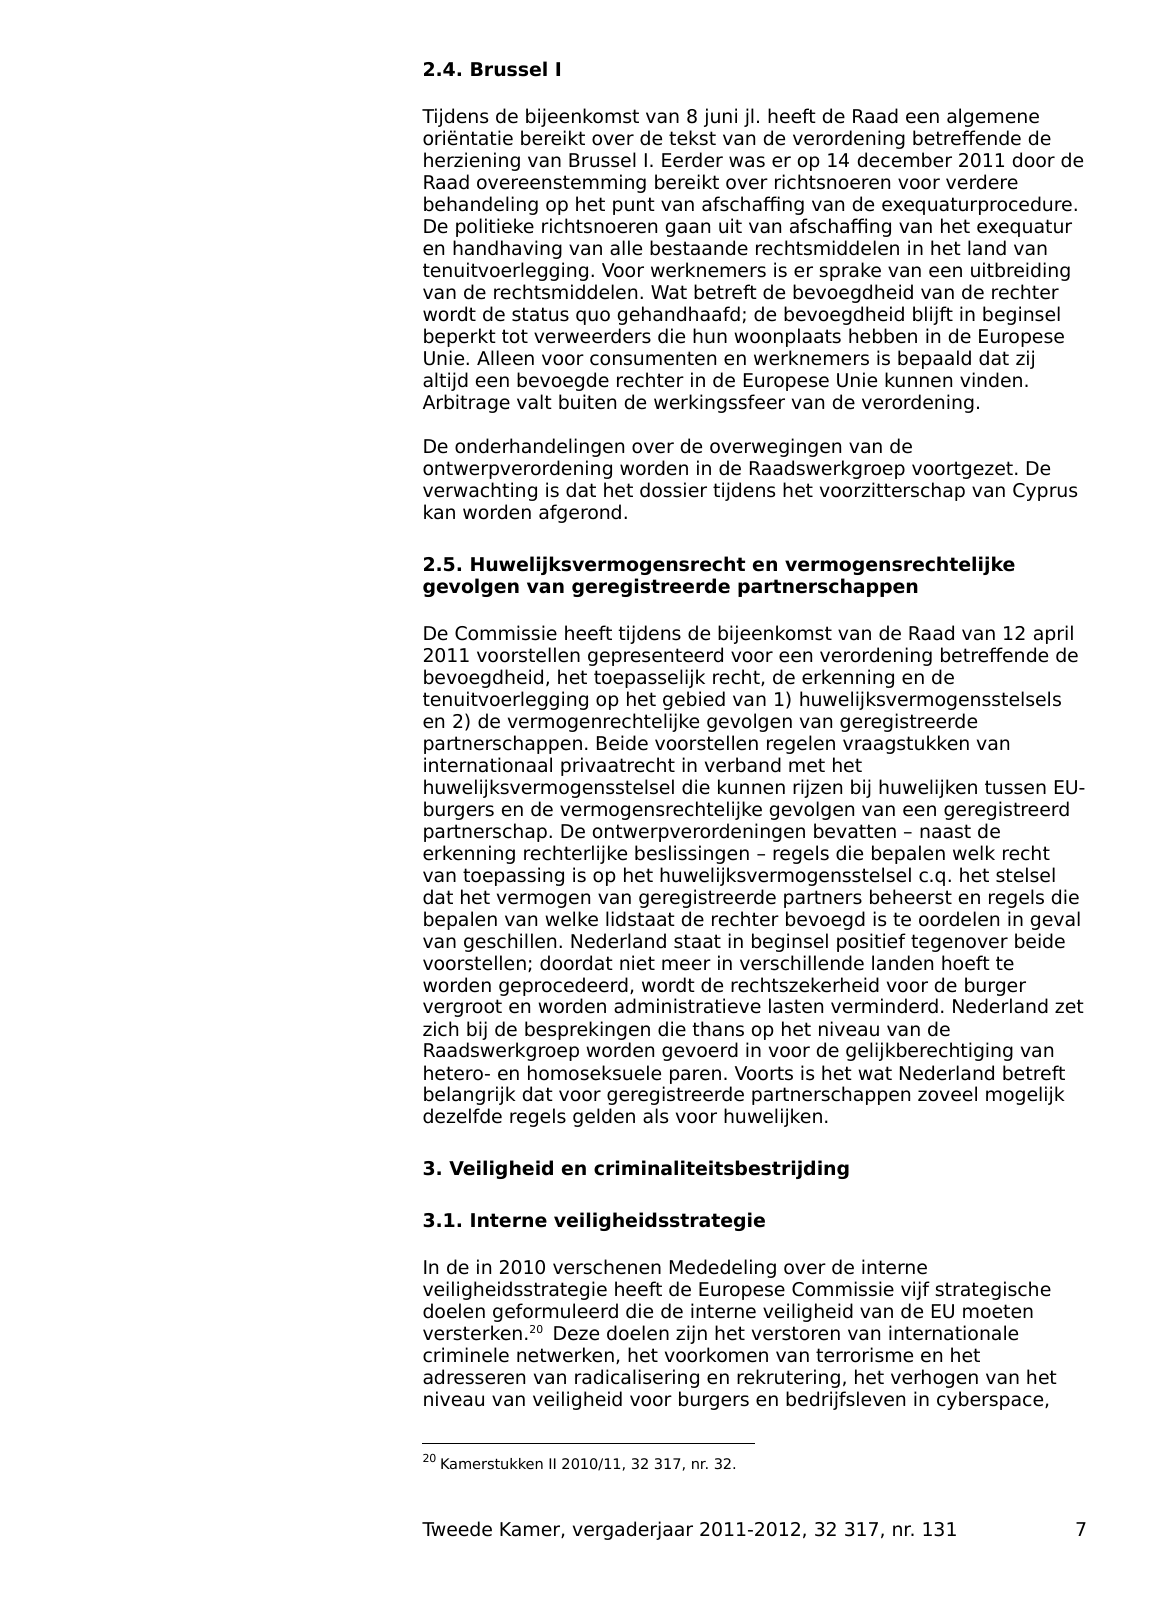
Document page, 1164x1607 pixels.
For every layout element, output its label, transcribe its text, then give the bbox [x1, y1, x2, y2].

text Kamerstukken II 2010/11, 32 317, nr. 32. [422, 1452, 1087, 1474]
subtitle 2.5. Huwelijksvermogensrecht en vermogensrechtelijke gevolgen van geregistreerde partnerschappen [422, 554, 1087, 598]
text In de in 2010 verschenen Mededeling over de interne veiligheidsstrategie heeft de Europese Commissie vijf strategische doelen geformuleerd die de interne veiligheid van de EU moeten versterken. Deze doelen zijn het verstoren van internationale criminele netwerken, het voorkomen van terrorisme en het adresseren van radicalisering en rekrutering, het verhogen van het niveau van veiligheid voor burgers en bedrijfsleven in cyberspace, [422, 1257, 1087, 1411]
subtitle 3. Veiligheid en criminaliteitsbestrijding [422, 1158, 1087, 1180]
text Tijdens de bijeenkomst van 8 juni jl. heeft de Raad een algemene oriëntatie bereikt over de tekst van de verordening betreffende de herziening van Brussel I. Eerder was er op 14 december 2011 door de Raad overeenstemming bereikt over richtsnoeren voor verdere behandeling op het punt van afschaffing van de exequaturprocedure. De politieke richtsnoeren gaan uit van afschaffing van het exequatur en handhaving van alle bestaande rechtsmiddelen in het land van tenuitvoerlegging. Voor werknemers is er sprake van een uitbreiding van de rechtsmiddelen. Wat betreft de bevoegdheid van de rechter wordt de status quo gehandhaafd; de bevoegdheid blijft in beginsel beperkt tot verweerders die hun woonplaats hebben in de Europese Unie. Alleen voor consumenten en werknemers is bepaald dat zij altijd een bevoegde rechter in de Europese Unie kunnen vinden. Arbitrage valt buiten de werkingssfeer van de verordening. [422, 106, 1087, 414]
subtitle 3.1. Interne veiligheidsstrategie [422, 1210, 1087, 1232]
text De Commissie heeft tijdens de bijeenkomst van de Raad van 12 april 2011 voorstellen gepresenteerd voor een verordening betreffende de bevoegdheid, het toepasselijk recht, de erkenning en de tenuitvoerlegging op het gebied van 1) huwelijksvermogensstelsels en 2) de vermogenrechtelijke gevolgen van geregistreerde partnerschappen. Beide voorstellen regelen vraagstukken van internationaal privaatrecht in verband met het huwelijksvermogensstelsel die kunnen rijzen bij huwelijken tussen EU-burgers en de vermogensrechtelijke gevolgen van een geregistreerd partnerschap. De ontwerpverordeningen bevatten – naast de erkenning rechterlijke beslissingen – regels die bepalen welk recht van toepassing is op het huwelijksvermogensstelsel c.q. het stelsel dat het vermogen van geregistreerde partners beheerst en regels die bepalen van welke lidstaat de rechter bevoegd is te oordelen in geval van geschillen. Nederland staat in beginsel positief tegenover beide voorstellen; doordat niet meer in verschillende landen hoeft te worden geprocedeerd, wordt de rechtszekerheid voor de burger vergroot en worden administratieve lasten verminderd. Nederland zet zich bij de besprekingen die thans op het niveau van de Raadswerkgroep worden gevoerd in voor de gelijkberechtiging van hetero- en homoseksuele paren. Voorts is het wat Nederland betreft belangrijk dat voor geregistreerde partnerschappen zoveel mogelijk dezelfde regels gelden als voor huwelijken. [422, 623, 1087, 1128]
subtitle 2.4. Brussel I [422, 59, 1087, 81]
text De onderhandelingen over de overwegingen van de ontwerpverordening worden in de Raadswerkgroep voortgezet. De verwachting is dat het dossier tijdens het voorzitterschap van Cyprus kan worden afgerond. [422, 436, 1087, 524]
